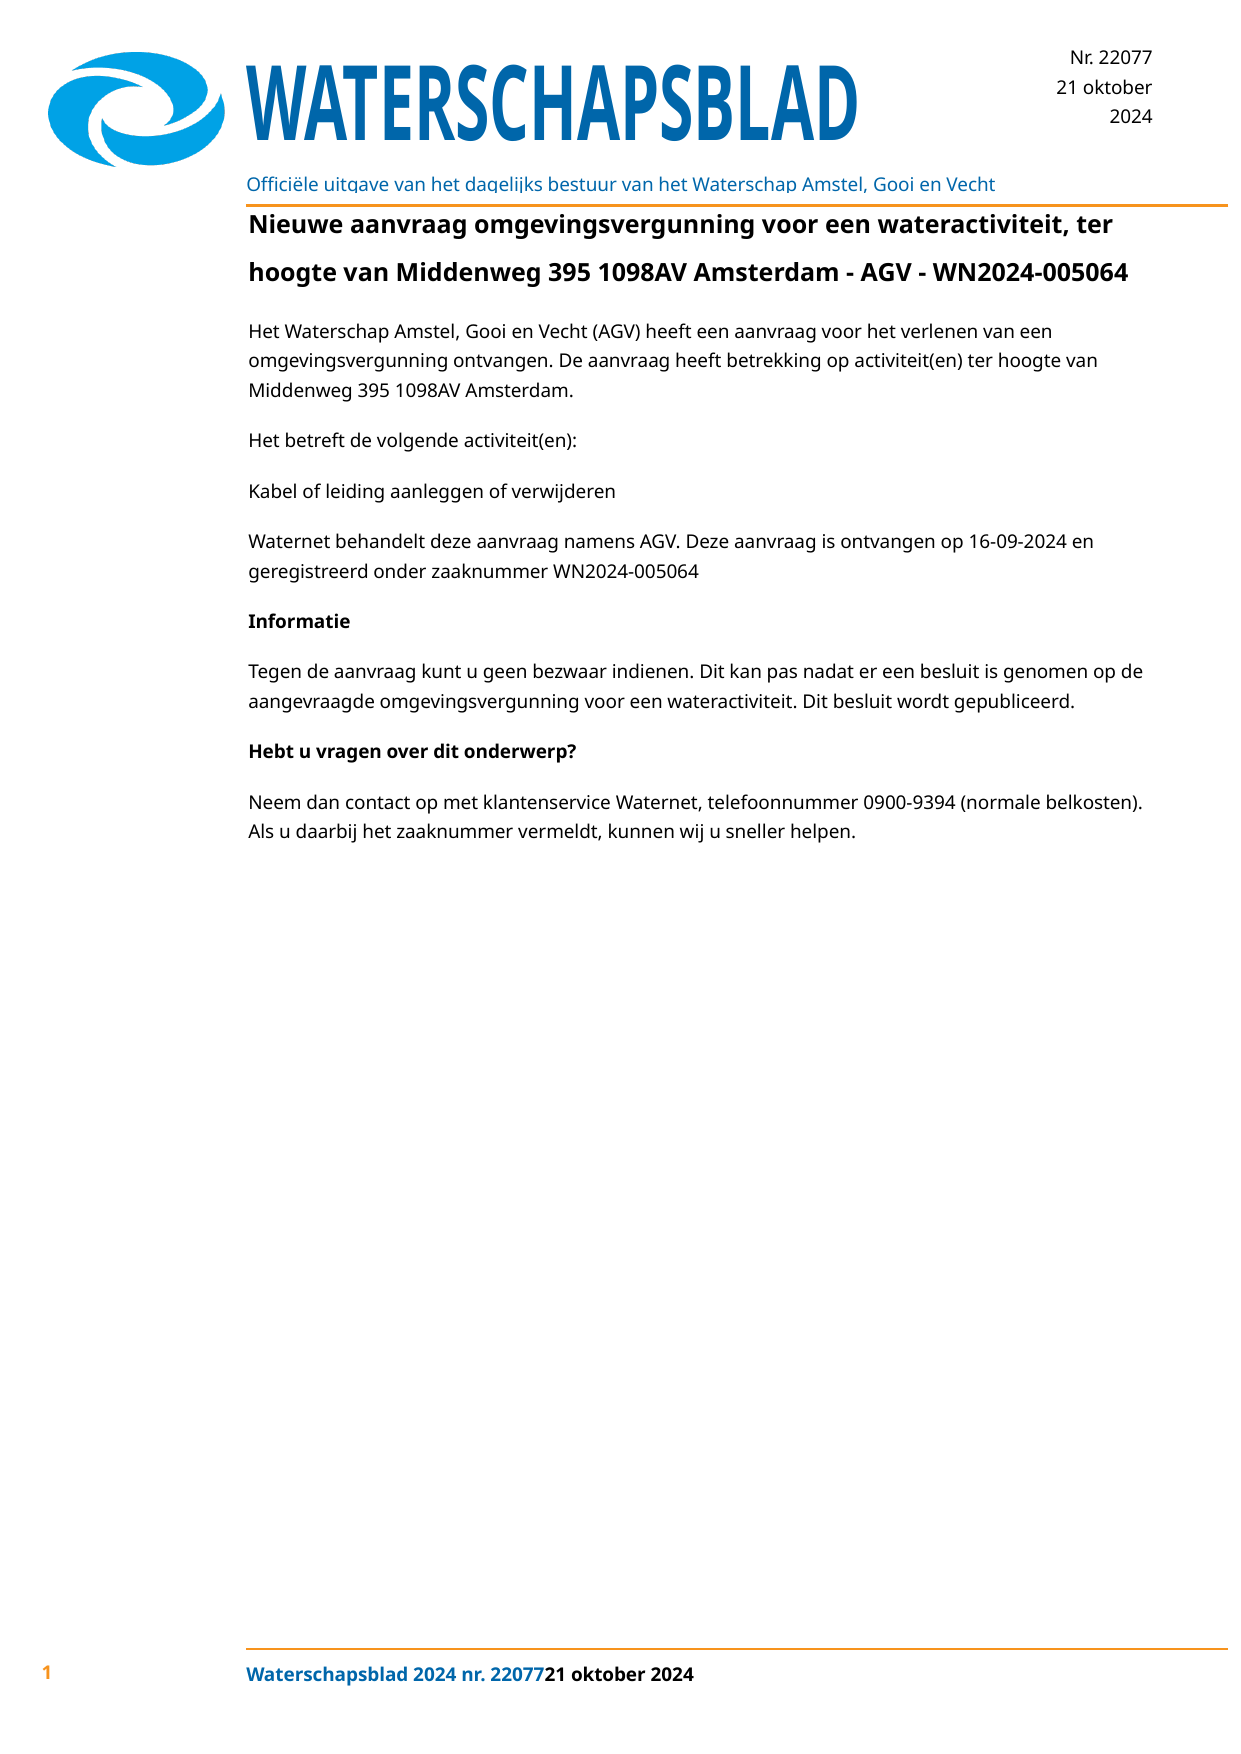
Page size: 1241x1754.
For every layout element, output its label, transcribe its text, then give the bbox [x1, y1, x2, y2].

picture [41, 47, 231, 172]
text Hebt u vragen over dit onderwerp? [248, 739, 1152, 764]
text Informatie [248, 608, 1152, 634]
text Waternet behandelt deze aanvraag namens AGV. Deze aanvraag is ontvangen op 16-09-2024 en geregistreerd onder zaaknummer WN2024-005064 [248, 528, 1152, 584]
text Kabel of leiding aanleggen of verwijderen [248, 478, 1152, 504]
text Het betreft de volgende activiteit(en): [248, 427, 1152, 453]
text Het Waterschap Amstel, Gooi en Vecht (AGV) heeft een aanvraag voor het verlenen van een omgevingsvergunning ontvangen. De aanvraag heeft betrekking op activiteit(en) ter hoogte van Middenweg 395 1098AV Amsterdam. [248, 318, 1152, 403]
text Nieuwe aanvraag omgevingsvergunning voor een wateractiviteit, ter hoogte van Middenweg 395 1098AV Amsterdam - AGV - WN2024-005064 [248, 207, 1152, 288]
text Tegen de aanvraag kunt u geen bezwaar indienen. Dit kan pas nadat er een besluit is genomen op de aangevraagde omgevingsvergunning voor een wateractiviteit. Dit besluit wordt gepubliceerd. [248, 659, 1152, 714]
text Neem dan contact op met klantenservice Waternet, telefoonnummer 0900-9394 (normale belkosten). Als u daarbij het zaaknummer vermeldt, kunnen wij u sneller helpen. [248, 789, 1152, 844]
